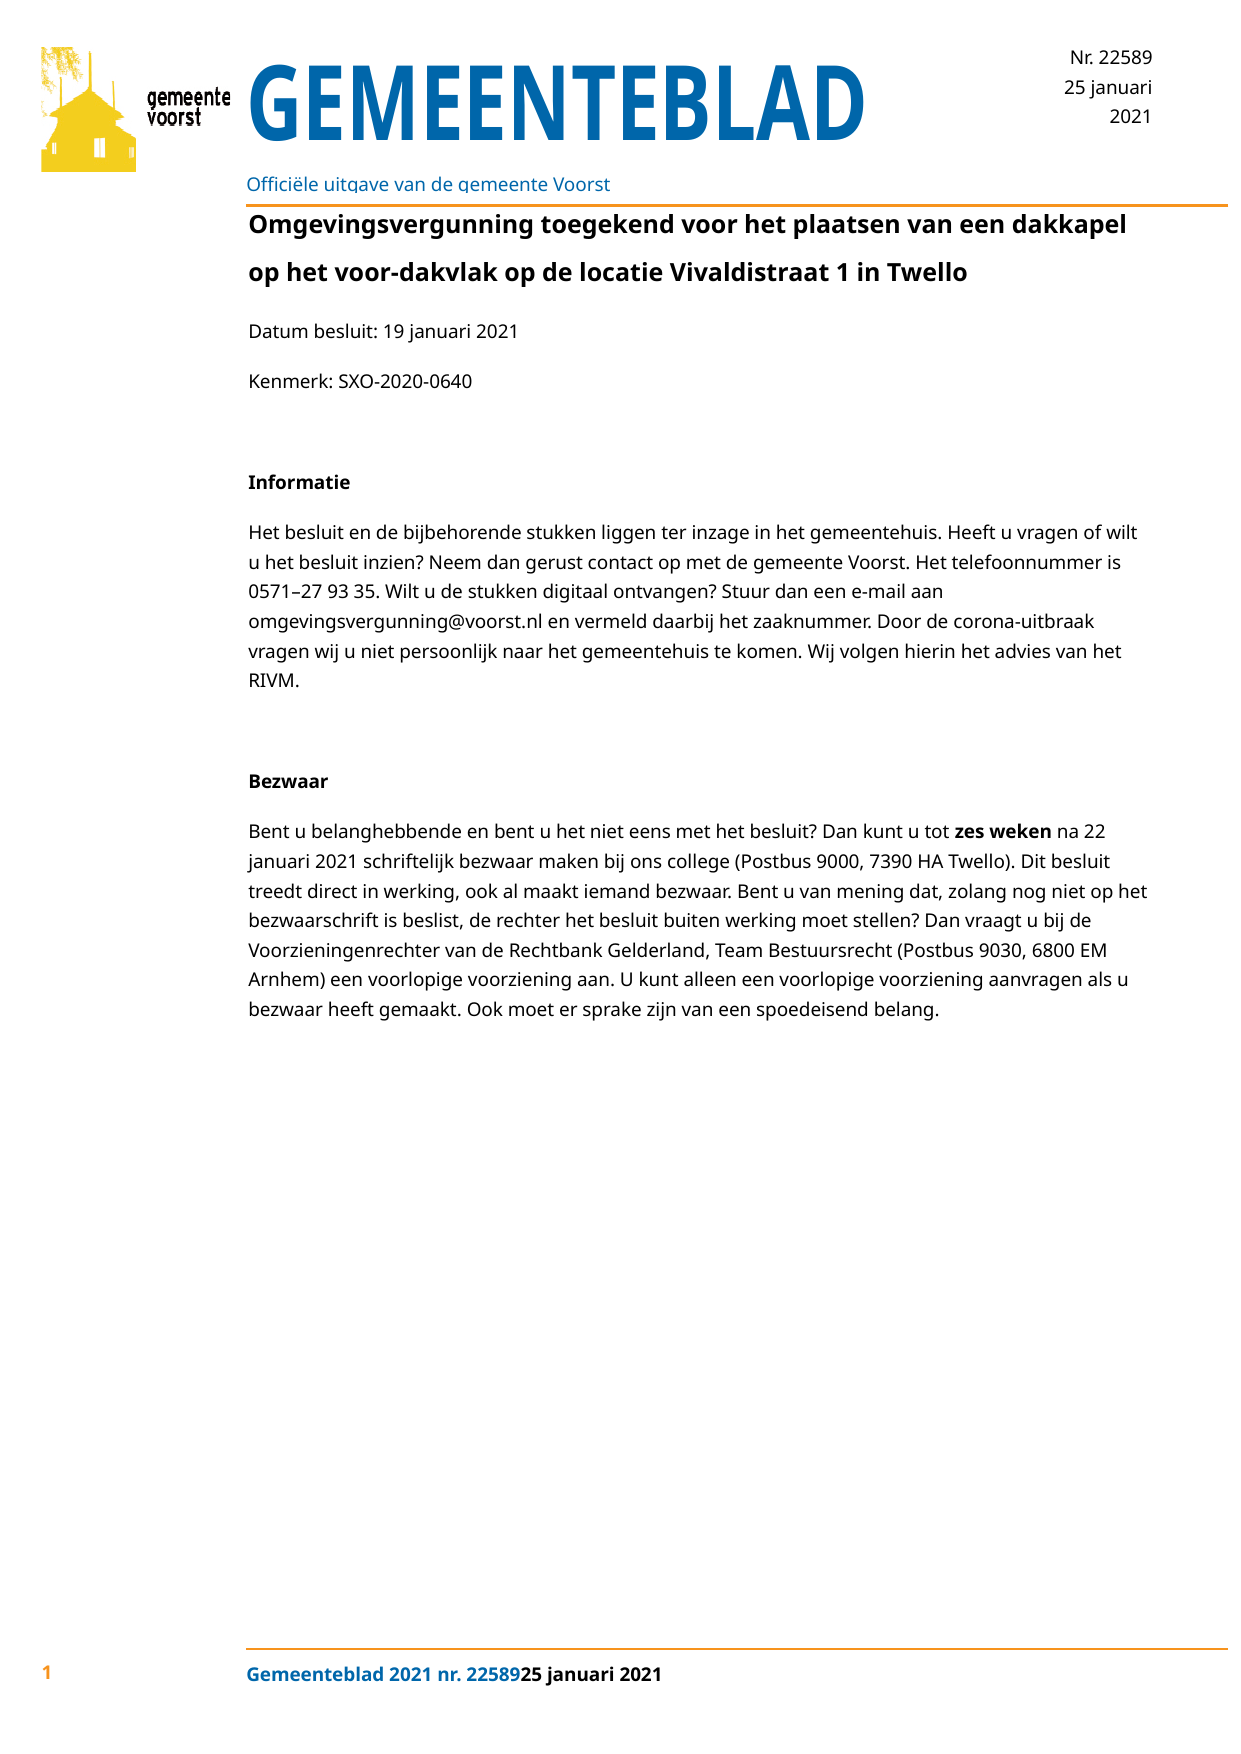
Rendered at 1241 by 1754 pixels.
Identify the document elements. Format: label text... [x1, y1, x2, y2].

text Het besluit en de bijbehorende stukken liggen ter inzage in het gemeentehuis. Heeft u vragen of wilt u het besluit inzien? Neem dan gerust contact op met de gemeente Voorst. Het telefoonnummer is 0571–27 93 35. Wilt u de stukken digitaal ontvangen? Stuur dan een e-mail aan omgevingsvergunning@voorst.nl en vermeld daarbij het zaaknummer. Door de corona-uitbraak vragen wij u niet persoonlijk naar het gemeentehuis te komen. Wij volgen hierin het advies van het RIVM. [248, 519, 1152, 693]
text Datum besluit: 19 januari 2021 [248, 318, 1152, 344]
text Bent u belanghebbende en bent u het niet eens met het besluit? Dan kunt u tot zes weken na 22 januari 2021 schriftelijk bezwaar maken bij ons college (Postbus 9000, 7390 HA Twello). Dit besluit treedt direct in werking, ook al maakt iemand bezwaar. Bent u van mening dat, zolang nog niet op het bezwaarschrift is beslist, de rechter het besluit buiten werking moet stellen? Dan vraagt u bij de Voorzieningenrechter van de Rechtbank Gelderland, Team Bestuursrecht (Postbus 9030, 6800 EM Arnhem) een voorlopige voorziening aan. U kunt alleen een voorlopige voorziening aanvragen als u bezwaar heeft gemaakt. Ook moet er sprake zijn van een spoedeisend belang. [248, 819, 1152, 1022]
text Informatie [248, 469, 1152, 495]
text Bezwaar [248, 768, 1152, 794]
text Kenmerk: SXO-2020-0640 [248, 368, 1152, 394]
text Omgevingsvergunning toegekend voor het plaatsen van een dakkapel op het voor-dakvlak op de locatie Vivaldistraat 1 in Twello [248, 207, 1152, 288]
picture [41, 47, 231, 172]
